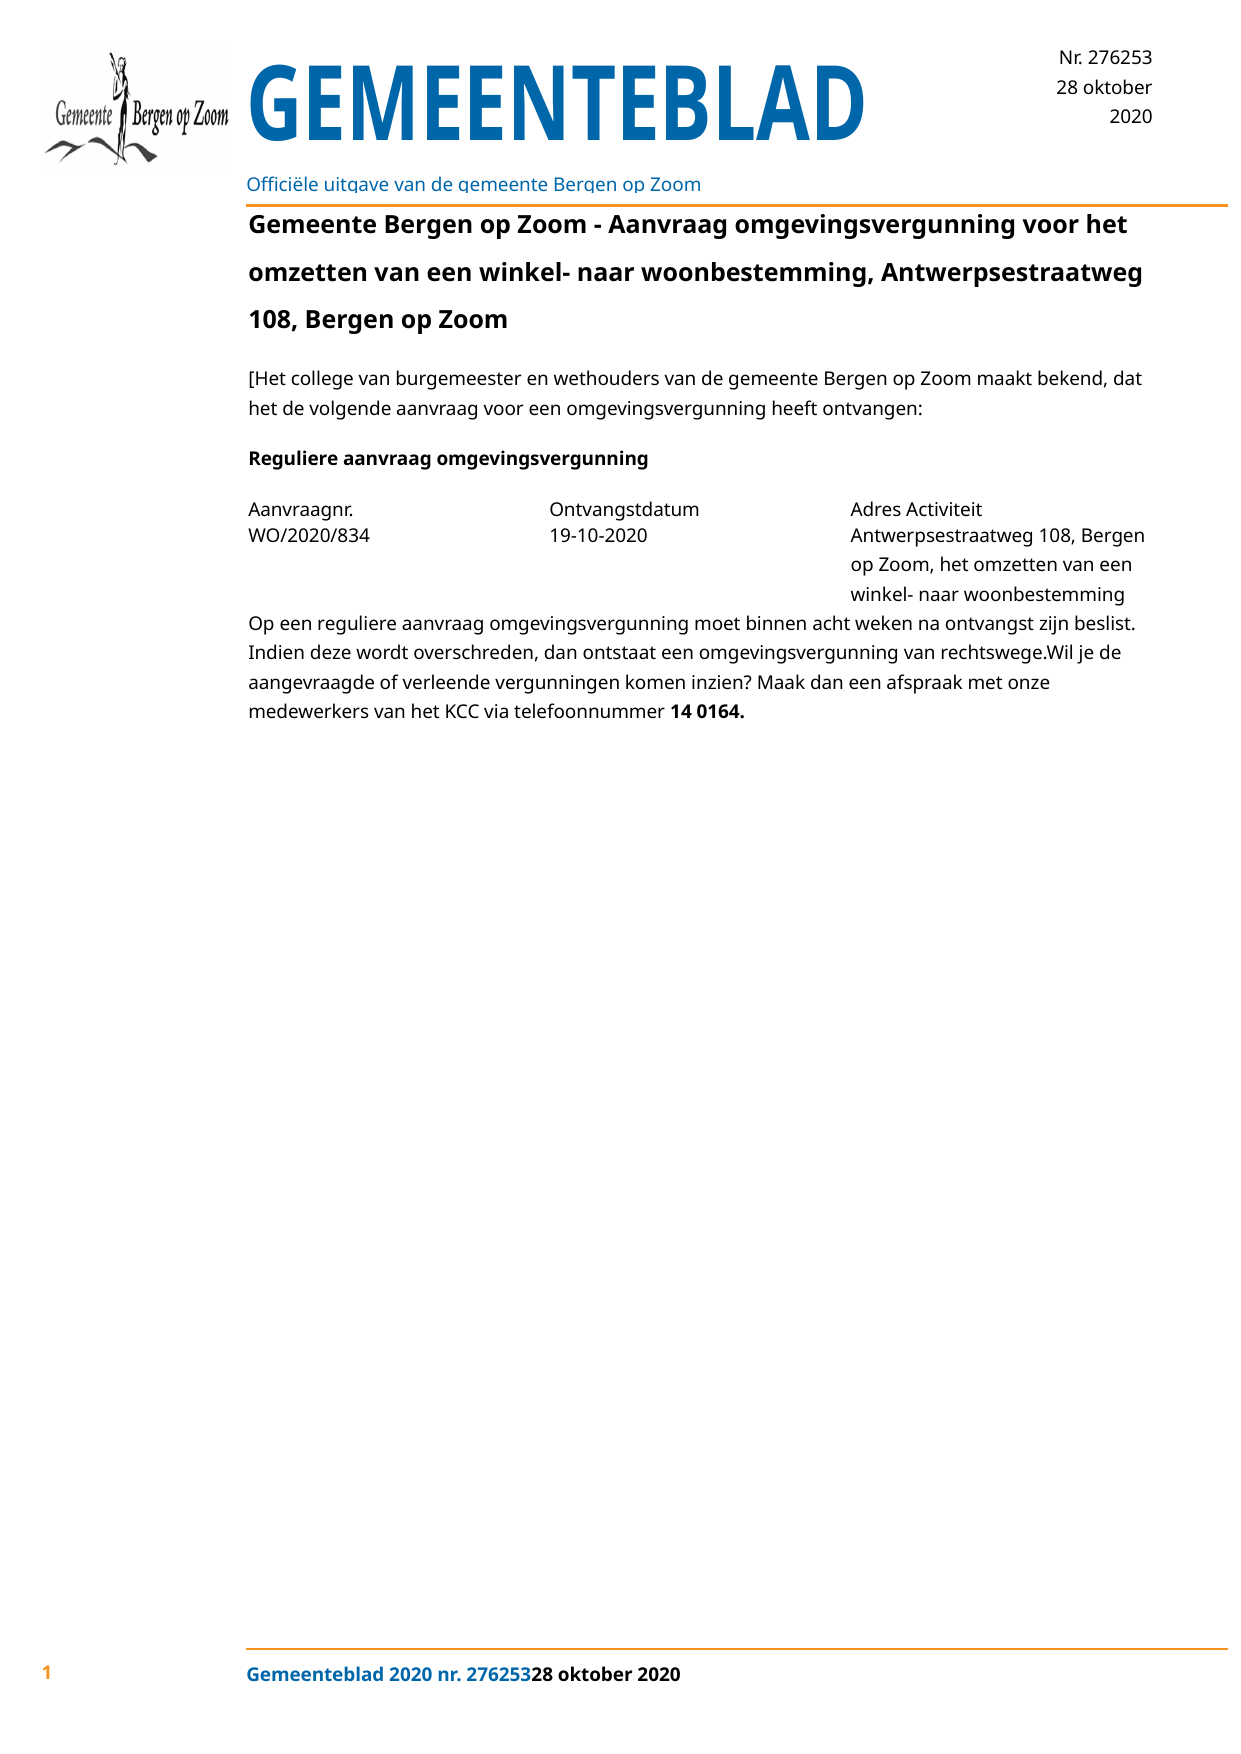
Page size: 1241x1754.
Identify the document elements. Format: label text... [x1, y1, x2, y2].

table_header Adres Activiteit [850, 496, 1152, 522]
text Reguliere aanvraag omgevingsvergunning [248, 446, 1152, 471]
text [Het college van burgemeester en wethouders van de gemeente Bergen op Zoom maakt bekend, dat het de volgende aanvraag voor een omgevingsvergunning heeft ontvangen: [248, 366, 1152, 421]
table_cell WO/2020/834 [248, 522, 549, 607]
table_cell Antwerpsestraatweg 108, Bergen op Zoom, het omzetten van een winkel- naar woonbestemming [850, 522, 1152, 607]
text Gemeente Bergen op Zoom - Aanvraag omgevingsvergunning voor het omzetten van een winkel- naar woonbestemming, Antwerpsestraatweg 108, Bergen op Zoom [248, 207, 1152, 336]
picture [41, 47, 231, 172]
table_header Aanvraagnr. [248, 496, 549, 522]
table_cell 19-10-2020 [549, 522, 850, 607]
text Op een reguliere aanvraag omgevingsvergunning moet binnen acht weken na ontvangst zijn beslist. Indien deze wordt overschreden, dan ontstaat een omgevingsvergunning van rechtswege.Wil je de aangevraagde of verleende vergunningen komen inzien? Maak dan een afspraak met onze medewerkers van het KCC via telefoonnummer 14 0164. [248, 610, 1152, 724]
table_header Ontvangstdatum [549, 496, 850, 522]
